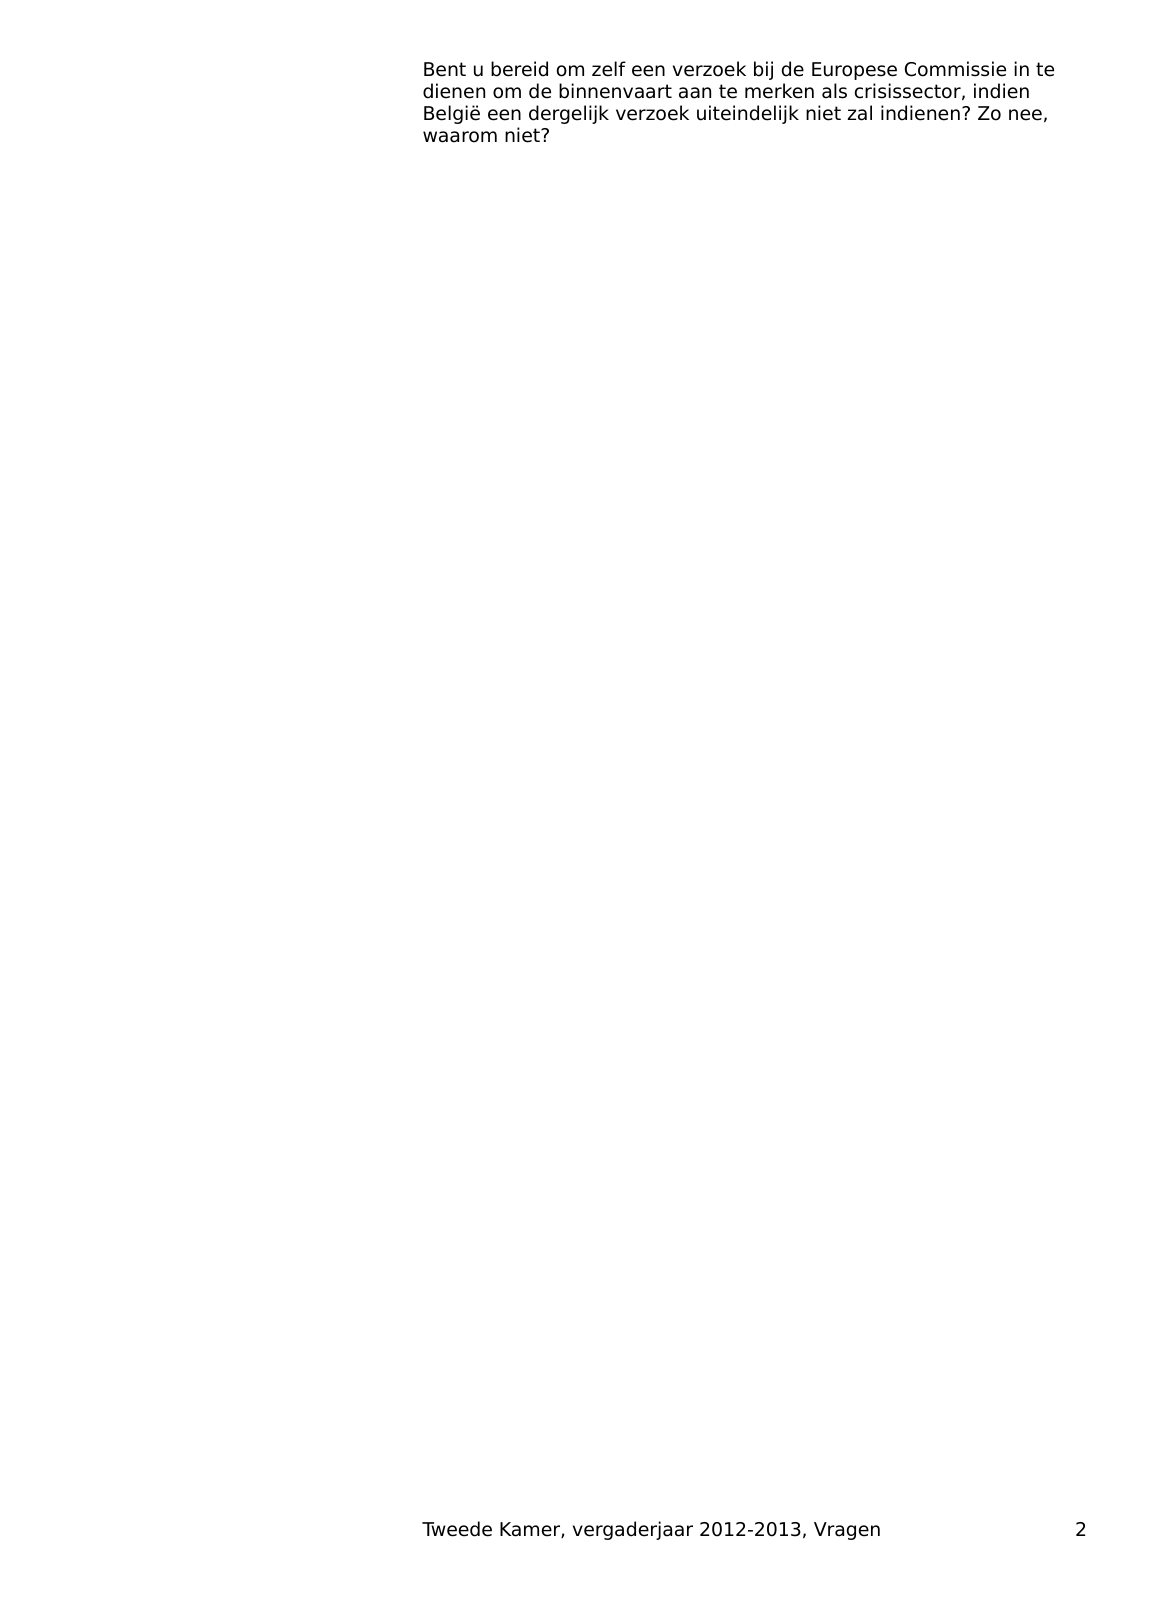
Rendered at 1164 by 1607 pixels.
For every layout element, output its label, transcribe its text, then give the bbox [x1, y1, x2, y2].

text Bent u bereid om zelf een verzoek bij de Europese Commissie in te dienen om de binnenvaart aan te merken als crisissector, indien België een dergelijk verzoek uiteindelijk niet zal indienen? Zo nee, waarom niet? [422, 59, 1087, 147]
